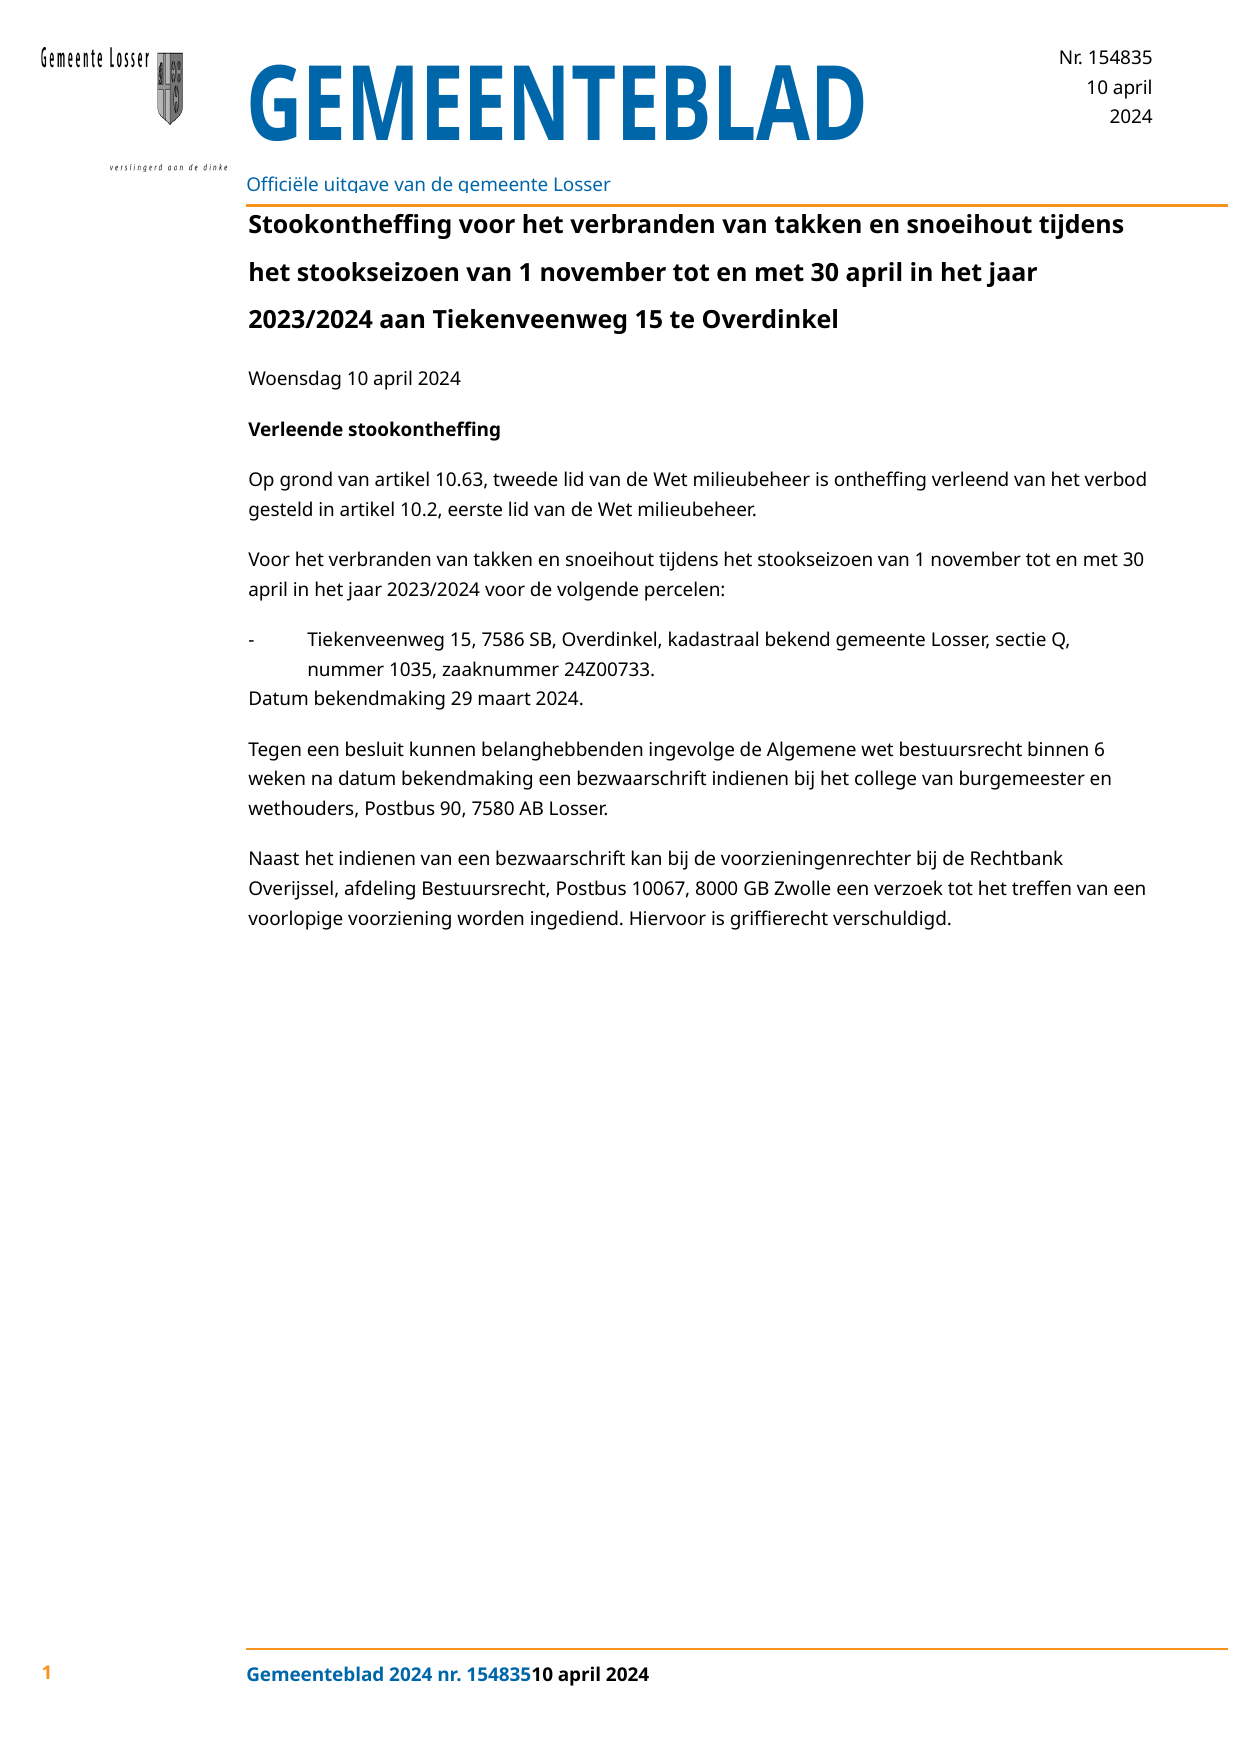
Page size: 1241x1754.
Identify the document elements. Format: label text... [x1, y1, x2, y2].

picture [41, 47, 231, 172]
text Datum bekendmaking 29 maart 2024. [248, 686, 1152, 711]
text Naast het indienen van een bezwaarschrift kan bij de voorzieningenrechter bij de Rechtbank Overijssel, afdeling Bestuursrecht, Postbus 10067, 8000 GB Zwolle een verzoek tot het treffen van een voorlopige voorziening worden ingediend. Hiervoor is griffierecht verschuldigd. [248, 846, 1152, 930]
list Tiekenveenweg 15, 7586 SB, Overdinkel, kadastraal bekend gemeente Losser, sectie Q, nummer 1035, zaaknummer 24Z00733. [248, 626, 1152, 682]
text Tegen een besluit kunnen belanghebbenden ingevolge de Algemene wet bestuursrecht binnen 6 weken na datum bekendmaking een bezwaarschrift indienen bij het college van burgemeester en wethouders, Postbus 90, 7580 AB Losser. [248, 736, 1152, 821]
text Stookontheffing voor het verbranden van takken en snoeihout tijdens het stookseizoen van 1 november tot en met 30 april in het jaar 2023/2024 aan Tiekenveenweg 15 te Overdinkel [248, 207, 1152, 336]
text Voor het verbranden van takken en snoeihout tijdens het stookseizoen van 1 november tot en met 30 april in het jaar 2023/2024 voor de volgende percelen: [248, 546, 1152, 602]
text Op grond van artikel 10.63, tweede lid van de Wet milieubeheer is ontheffing verleend van het verbod gesteld in artikel 10.2, eerste lid van de Wet milieubeheer. [248, 466, 1152, 522]
text Verleende stookontheffing [248, 416, 1152, 442]
text Woensdag 10 april 2024 [248, 366, 1152, 391]
